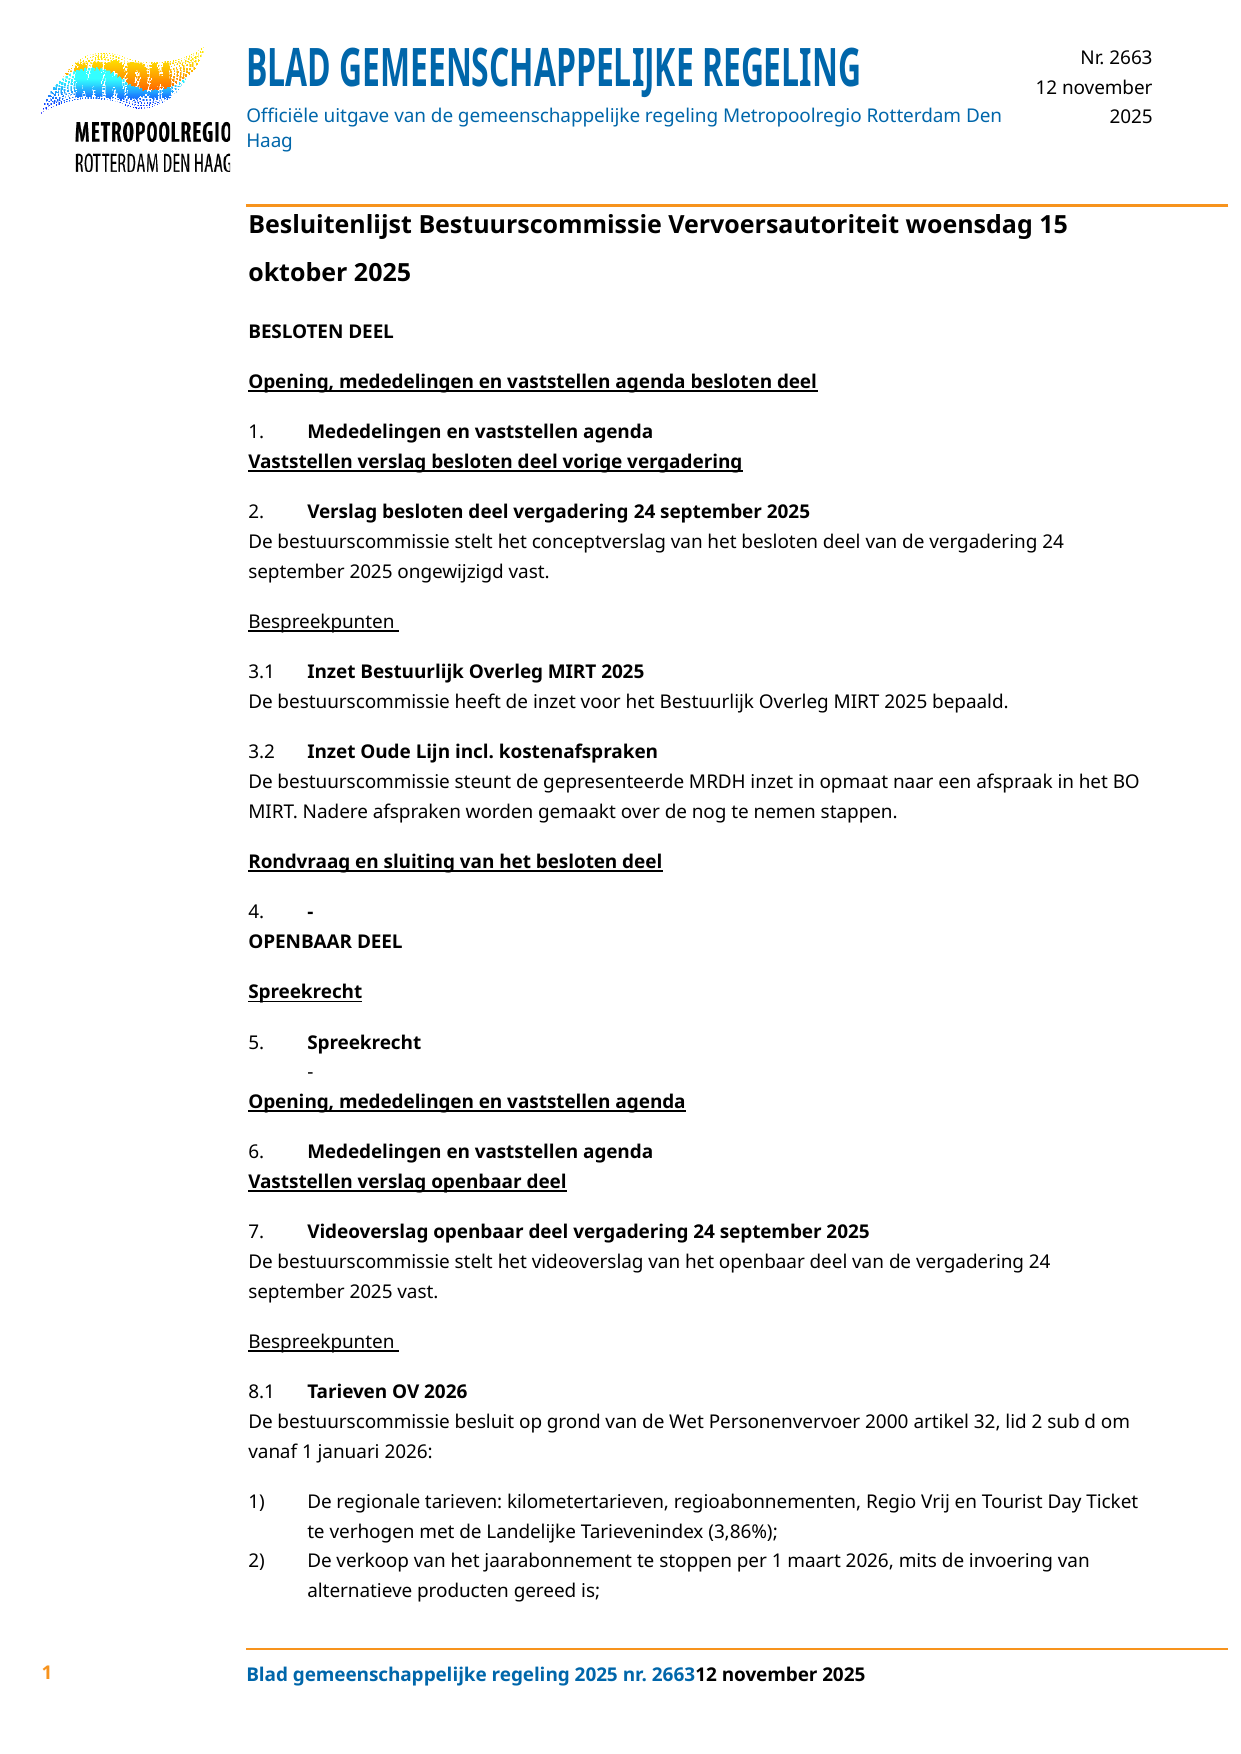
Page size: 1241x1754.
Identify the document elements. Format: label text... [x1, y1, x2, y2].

list - [248, 899, 1152, 924]
text Vaststellen verslag besloten deel vorige vergadering [248, 448, 1152, 474]
picture [41, 47, 231, 172]
list Inzet Oude Lijn incl. kostenafspraken [248, 739, 1152, 764]
text Opening, mededelingen en vaststellen agenda besloten deel [248, 368, 1152, 394]
list Inzet Bestuurlijk Overleg MIRT 2025 [248, 659, 1152, 684]
text Opening, mededelingen en vaststellen agenda [248, 1088, 1152, 1114]
text Rondvraag en sluiting van het besloten deel [248, 848, 1152, 874]
list Spreekrecht [248, 1029, 1152, 1055]
text De bestuurscommissie besluit op grond van de Wet Personenvervoer 2000 artikel 32, lid 2 sub d om vanaf 1 januari 2026: [248, 1408, 1152, 1464]
list Mededelingen en vaststellen agenda [248, 1139, 1152, 1164]
text Besluitenlijst Bestuurscommissie Vervoersautoriteit woensdag 15 oktober 2025 [248, 207, 1152, 288]
text Vaststellen verslag openbaar deel [248, 1168, 1152, 1194]
text Bespreekpunten [248, 1328, 1152, 1354]
list De verkoop van het jaarabonnement te stoppen per 1 maart 2026, mits de invoering van alternatieve producten gereed is; [248, 1547, 1152, 1603]
text Bespreekpunten [248, 608, 1152, 634]
list Tarieven OV 2026 [248, 1379, 1152, 1404]
text De bestuurscommissie stelt het conceptverslag van het besloten deel van de vergadering 24 september 2025 ongewijzigd vast. [248, 528, 1152, 584]
list De regionale tarieven: kilometertarieven, regioabonnementen, Regio Vrij en Tourist Day Ticket te verhogen met de Landelijke Tarievenindex (3,86%); [248, 1488, 1152, 1544]
text De bestuurscommissie stelt het videoverslag van het openbaar deel van de vergadering 24 september 2025 vast. [248, 1248, 1152, 1304]
list Verslag besloten deel vergadering 24 september 2025 [248, 499, 1152, 524]
list - [248, 1059, 1152, 1084]
text OPENBAAR DEEL [248, 928, 1152, 954]
text De bestuurscommissie steunt de gepresenteerde MRDH inzet in opmaat naar een afspraak in het BO MIRT. Nadere afspraken worden gemaakt over de nog te nemen stappen. [248, 768, 1152, 824]
text De bestuurscommissie heeft de inzet voor het Bestuurlijk Overleg MIRT 2025 bepaald. [248, 688, 1152, 714]
list Videoverslag openbaar deel vergadering 24 september 2025 [248, 1219, 1152, 1244]
text Spreekrecht [248, 979, 1152, 1004]
list Mededelingen en vaststellen agenda [248, 419, 1152, 444]
text BESLOTEN DEEL [248, 318, 1152, 344]
